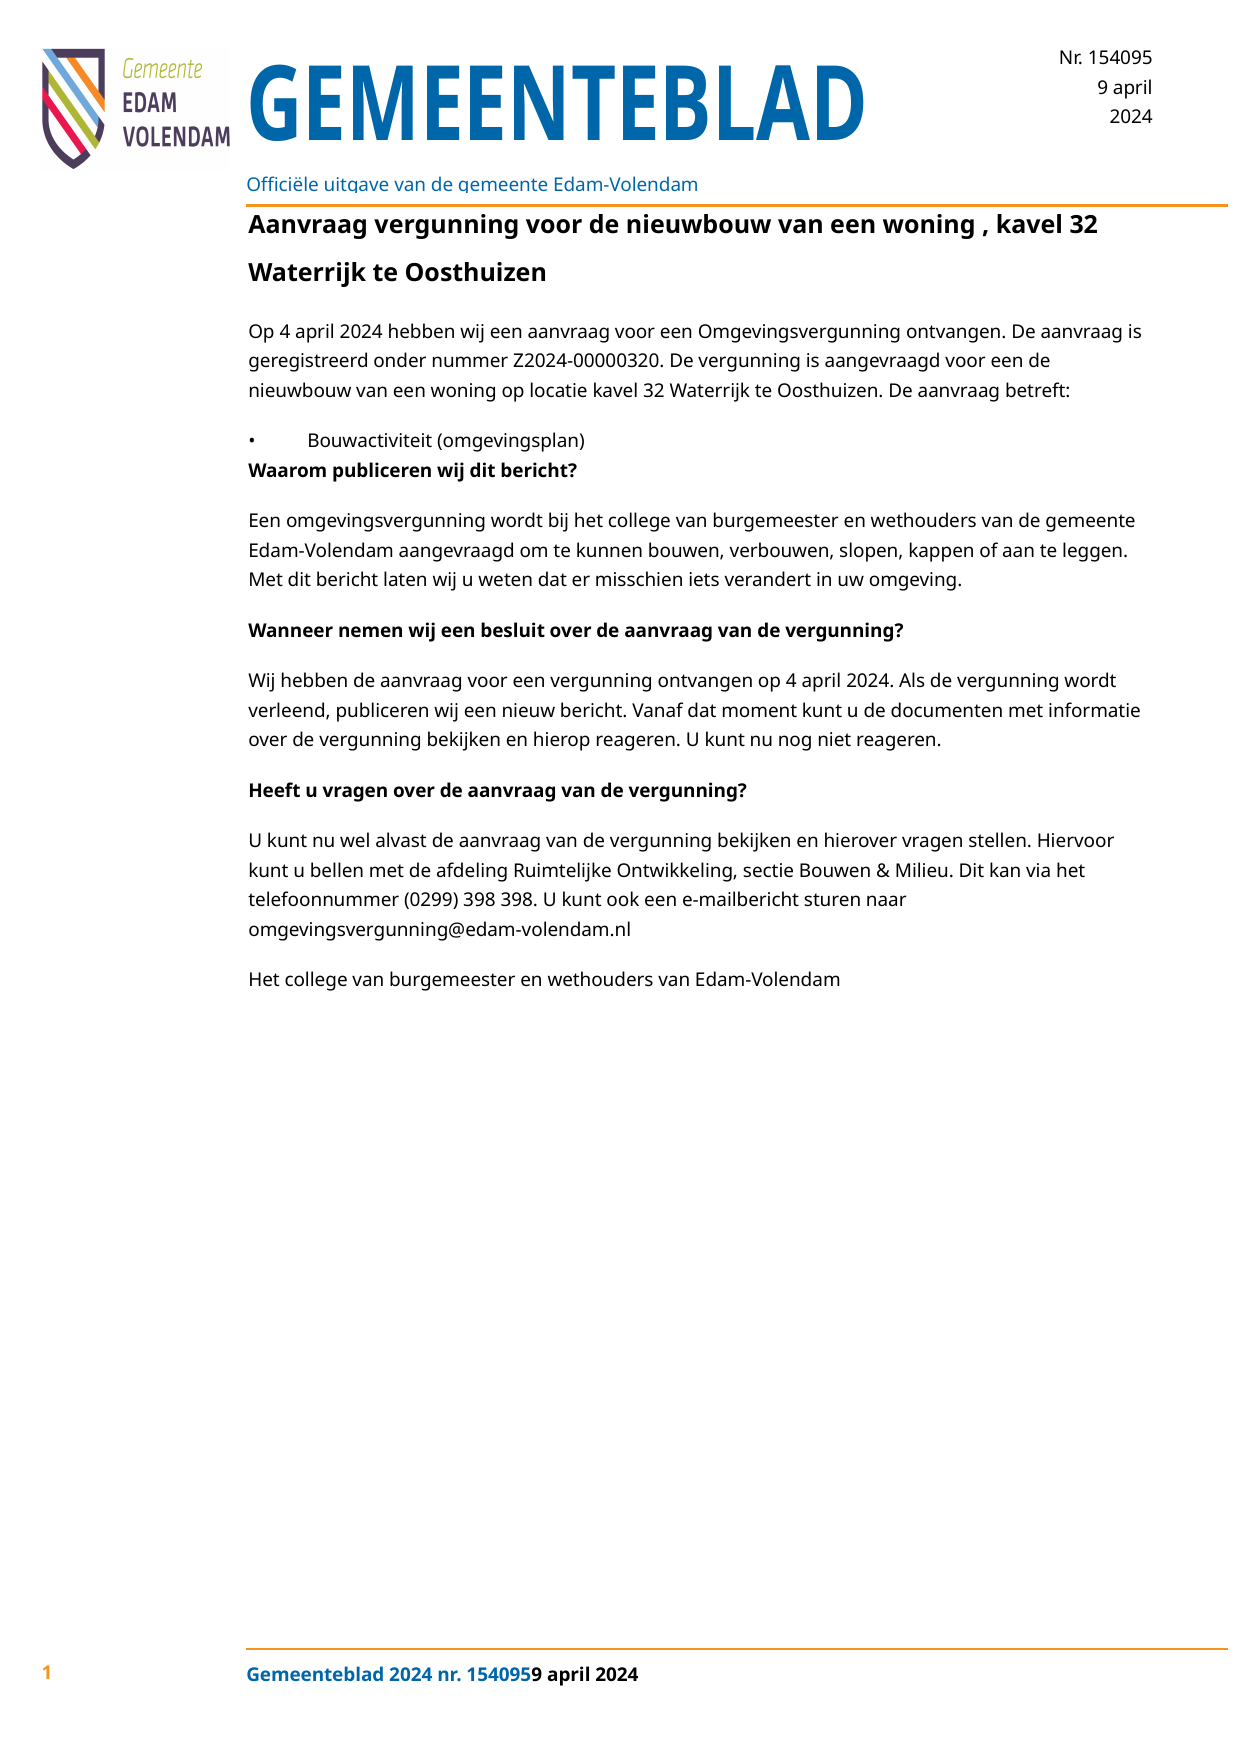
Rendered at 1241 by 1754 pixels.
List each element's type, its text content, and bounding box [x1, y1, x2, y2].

text Waarom publiceren wij dit bericht? [248, 457, 1152, 483]
text U kunt nu wel alvast de aanvraag van de vergunning bekijken en hierover vragen stellen. Hiervoor kunt u bellen met de afdeling Ruimtelijke Ontwikkeling, sectie Bouwen & Milieu. Dit kan via het telefoonnummer (0299) 398 398. U kunt ook een e-mailbericht sturen naar omgevingsvergunning@edam-volendam.nl [248, 827, 1152, 942]
text Het college van burgemeester en wethouders van Edam-Volendam [248, 967, 1152, 992]
text Wij hebben de aanvraag voor een vergunning ontvangen op 4 april 2024. Als de vergunning wordt verleend, publiceren wij een nieuw bericht. Vanaf dat moment kunt u de documenten met informatie over de vergunning bekijken en hierop reageren. U kunt nu nog niet reageren. [248, 667, 1152, 752]
text Een omgevingsvergunning wordt bij het college van burgemeester en wethouders van de gemeente Edam-Volendam aangevraagd om te kunnen bouwen, verbouwen, slopen, kappen of aan te leggen. Met dit bericht laten wij u weten dat er misschien iets verandert in uw omgeving. [248, 507, 1152, 592]
text Aanvraag vergunning voor de nieuwbouw van een woning , kavel 32 Waterrijk te Oosthuizen [248, 207, 1152, 288]
text Wanneer nemen wij een besluit over de aanvraag van de vergunning? [248, 617, 1152, 643]
text Heeft u vragen over de aanvraag van de vergunning? [248, 777, 1152, 803]
text Op 4 april 2024 hebben wij een aanvraag voor een Omgevingsvergunning ontvangen. De aanvraag is geregistreerd onder nummer Z2024-00000320. De vergunning is aangevraagd voor een de nieuwbouw van een woning op locatie kavel 32 Waterrijk te Oosthuizen. De aanvraag betreft: [248, 318, 1152, 403]
picture [41, 47, 231, 172]
list Bouwactiviteit (omgevingsplan) [248, 427, 1152, 453]
